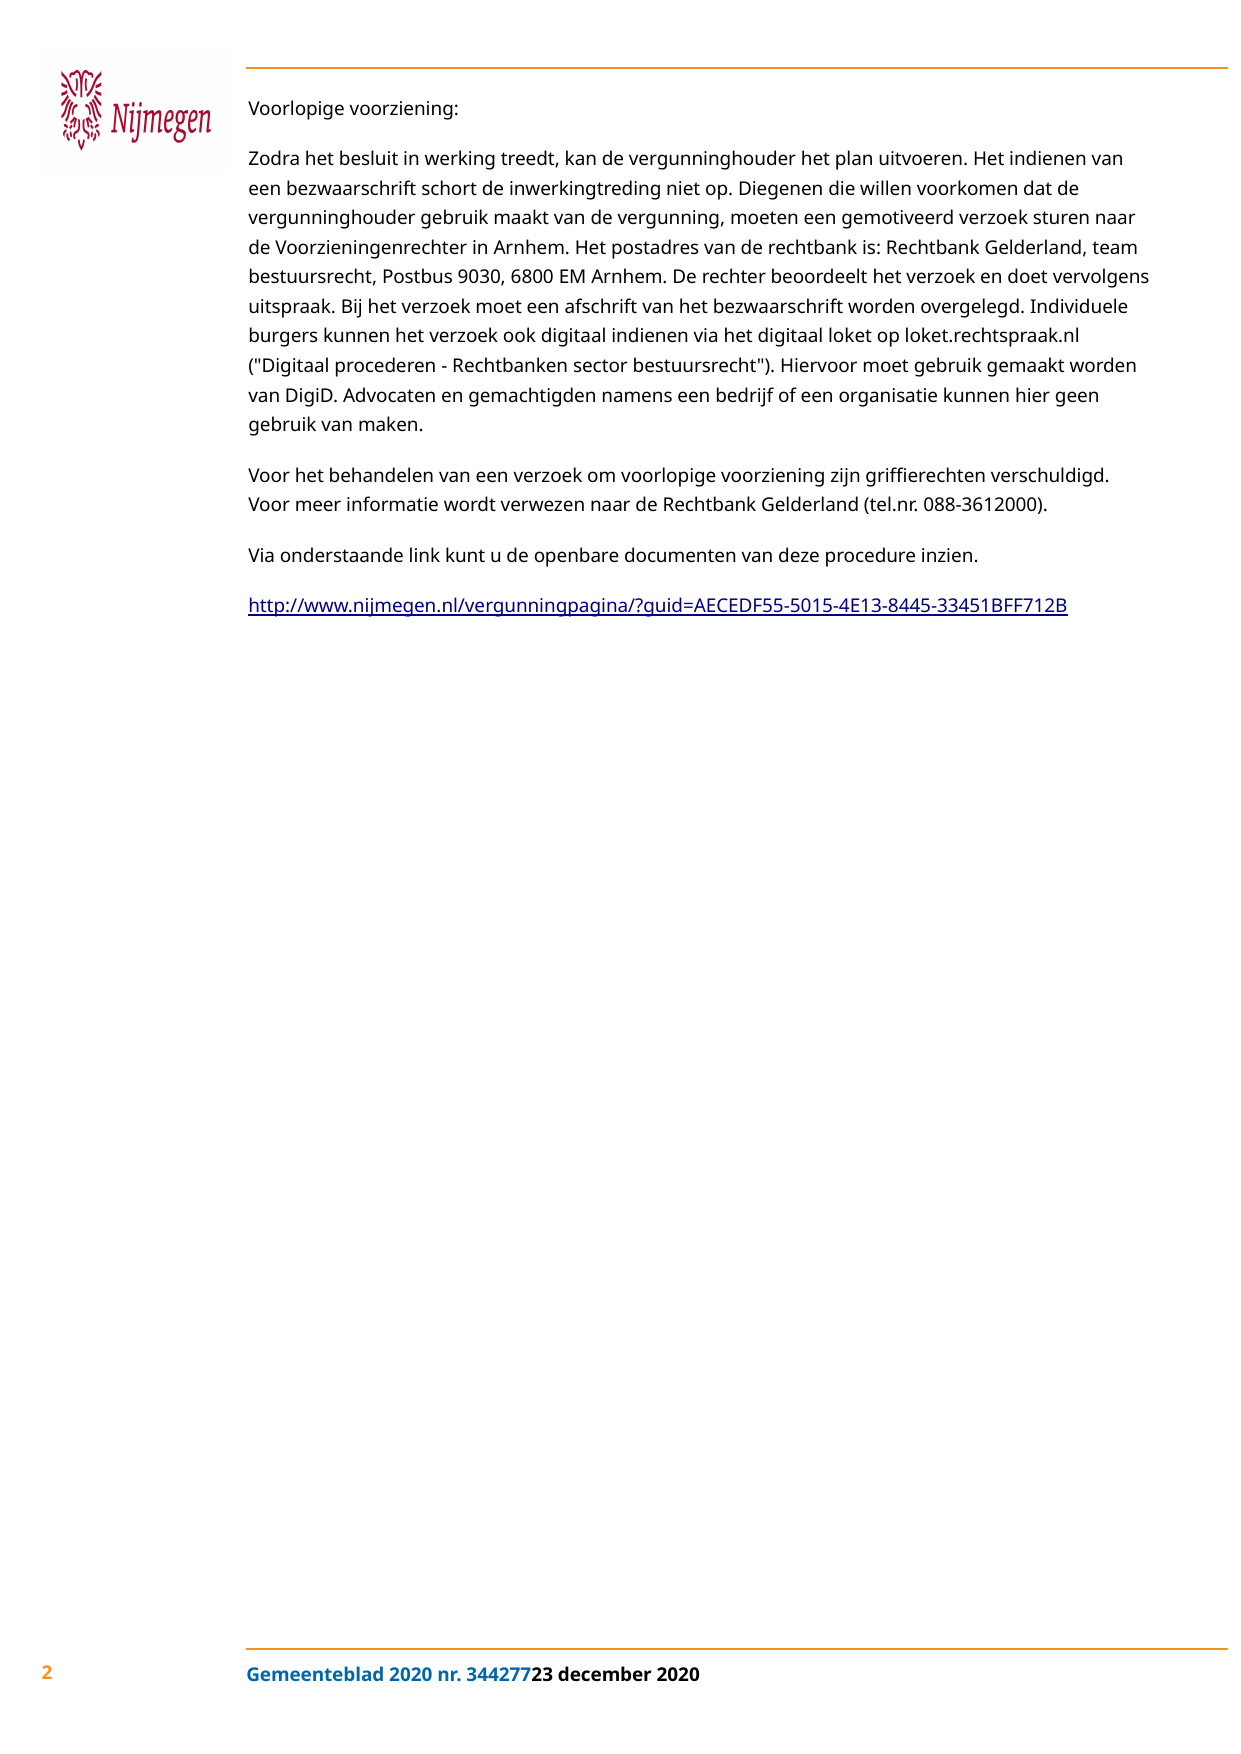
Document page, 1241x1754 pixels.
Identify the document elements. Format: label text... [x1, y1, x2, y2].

text Voor het behandelen van een verzoek om voorlopige voorziening zijn griffierechten verschuldigd. Voor meer informatie wordt verwezen naar de Rechtbank Gelderland (tel.nr. 088-3612000). [248, 462, 1152, 517]
text http://www.nijmegen.nl/vergunningpagina/?guid=AECEDF55-5015-4E13-8445-33451BFF712B [248, 592, 1152, 618]
text Voorlopige voorziening: [248, 95, 1152, 121]
picture [41, 47, 231, 172]
text Via onderstaande link kunt u de openbare documenten van deze procedure inzien. [248, 542, 1152, 568]
text Zodra het besluit in werking treedt, kan de vergunninghouder het plan uitvoeren. Het indienen van een bezwaarschrift schort de inwerkingtreding niet op. Diegenen die willen voorkomen dat de vergunninghouder gebruik maakt van de vergunning, moeten een gemotiveerd verzoek sturen naar de Voorzieningenrechter in Arnhem. Het postadres van de rechtbank is: Rechtbank Gelderland, team bestuursrecht, Postbus 9030, 6800 EM Arnhem. De rechter beoordeelt het verzoek en doet vervolgens uitspraak. Bij het verzoek moet een afschrift van het bezwaarschrift worden overgelegd. Individuele burgers kunnen het verzoek ook digitaal indienen via het digitaal loket op loket.rechtspraak.nl ("Digitaal procederen - Rechtbanken sector bestuursrecht"). Hiervoor moet gebruik gemaakt worden van DigiD. Advocaten en gemachtigden namens een bedrijf of een organisatie kunnen hier geen gebruik van maken. [248, 145, 1152, 437]
